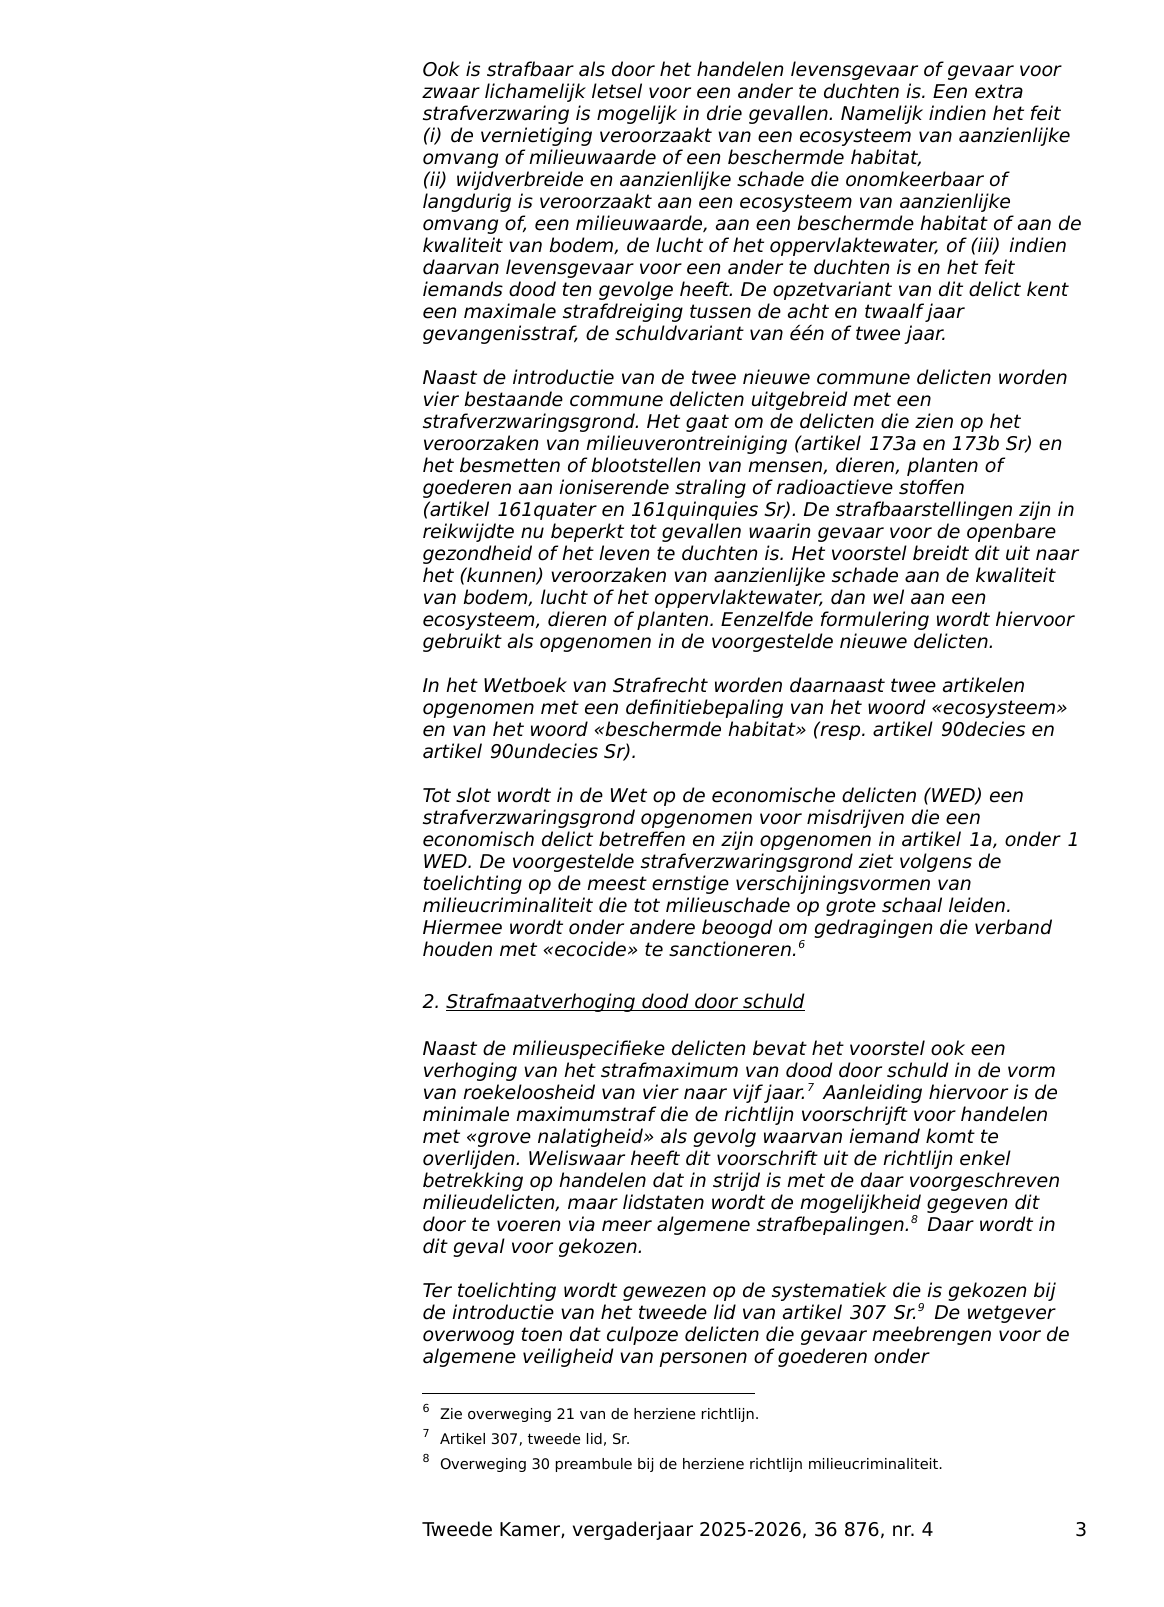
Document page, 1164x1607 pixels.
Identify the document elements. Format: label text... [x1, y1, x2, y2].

text In het Wetboek van Strafrecht worden daarnaast twee artikelen opgenomen met een definitiebepaling van het woord «ecosysteem» en van het woord «beschermde habitat» (resp. artikel 90decies en artikel 90undecies Sr). [422, 675, 1087, 763]
text Zie overweging 21 van de herziene richtlijn. [422, 1402, 1087, 1424]
text Overweging 30 preambule bij de herziene richtlijn milieucriminaliteit. [422, 1452, 1087, 1474]
subtitle 2. Strafmaatverhoging dood door schuld [422, 991, 1087, 1013]
text Naast de milieuspecifieke delicten bevat het voorstel ook een verhoging van het strafmaximum van dood door schuld in de vorm van roekeloosheid van vier naar vijf jaar. Aanleiding hiervoor is de minimale maximumstraf die de richtlijn voorschrijft voor handelen met «grove nalatigheid» als gevolg waarvan iemand komt te overlijden. Weliswaar heeft dit voorschrift uit de richtlijn enkel betrekking op handelen dat in strijd is met de daar voorgeschreven milieudelicten, maar lidstaten wordt de mogelijkheid gegeven dit door te voeren via meer algemene strafbepalingen. Daar wordt in dit geval voor gekozen. [422, 1038, 1087, 1258]
text Ook is strafbaar als door het handelen levensgevaar of gevaar voor zwaar lichamelijk letsel voor een ander te duchten is. Een extra strafverzwaring is mogelijk in drie gevallen. Namelijk indien het feit (i) de vernietiging veroorzaakt van een ecosysteem van aanzienlijke omvang of milieuwaarde of een beschermde habitat, (ii) wijdverbreide en aanzienlijke schade die onomkeerbaar of langdurig is veroorzaakt aan een ecosysteem van aanzienlijke omvang of, een milieuwaarde, aan een beschermde habitat of aan de kwaliteit van bodem, de lucht of het oppervlaktewater, of (iii) indien daarvan levensgevaar voor een ander te duchten is en het feit iemands dood ten gevolge heeft. De opzetvariant van dit delict kent een maximale strafdreiging tussen de acht en twaalf jaar gevangenisstraf, de schuldvariant van één of twee jaar. [422, 59, 1087, 345]
text Naast de introductie van de twee nieuwe commune delicten worden vier bestaande commune delicten uitgebreid met een strafverzwaringsgrond. Het gaat om de delicten die zien op het veroorzaken van milieuverontreiniging (artikel 173a en 173b Sr) en het besmetten of blootstellen van mensen, dieren, planten of goederen aan ioniserende straling of radioactieve stoffen (artikel 161quater en 161quinquies Sr). De strafbaarstellingen zijn in reikwijdte nu beperkt tot gevallen waarin gevaar voor de openbare gezondheid of het leven te duchten is. Het voorstel breidt dit uit naar het (kunnen) veroorzaken van aanzienlijke schade aan de kwaliteit van bodem, lucht of het oppervlaktewater, dan wel aan een ecosysteem, dieren of planten. Eenzelfde formulering wordt hiervoor gebruikt als opgenomen in de voorgestelde nieuwe delicten. [422, 367, 1087, 653]
text Tot slot wordt in de Wet op de economische delicten (WED) een strafverzwaringsgrond opgenomen voor misdrijven die een economisch delict betreffen en zijn opgenomen in artikel 1a, onder 1 WED. De voorgestelde strafverzwaringsgrond ziet volgens de toelichting op de meest ernstige verschijningsvormen van milieucriminaliteit die tot milieuschade op grote schaal leiden. Hiermee wordt onder andere beoogd om gedragingen die verband houden met «ecocide» te sanctioneren. [422, 785, 1087, 961]
text Ter toelichting wordt gewezen op de systematiek die is gekozen bij de introductie van het tweede lid van artikel 307 Sr. De wetgever overwoog toen dat culpoze delicten die gevaar meebrengen voor de algemene veiligheid van personen of goederen onder [422, 1280, 1087, 1368]
text Artikel 307, tweede lid, Sr. [422, 1427, 1087, 1449]
